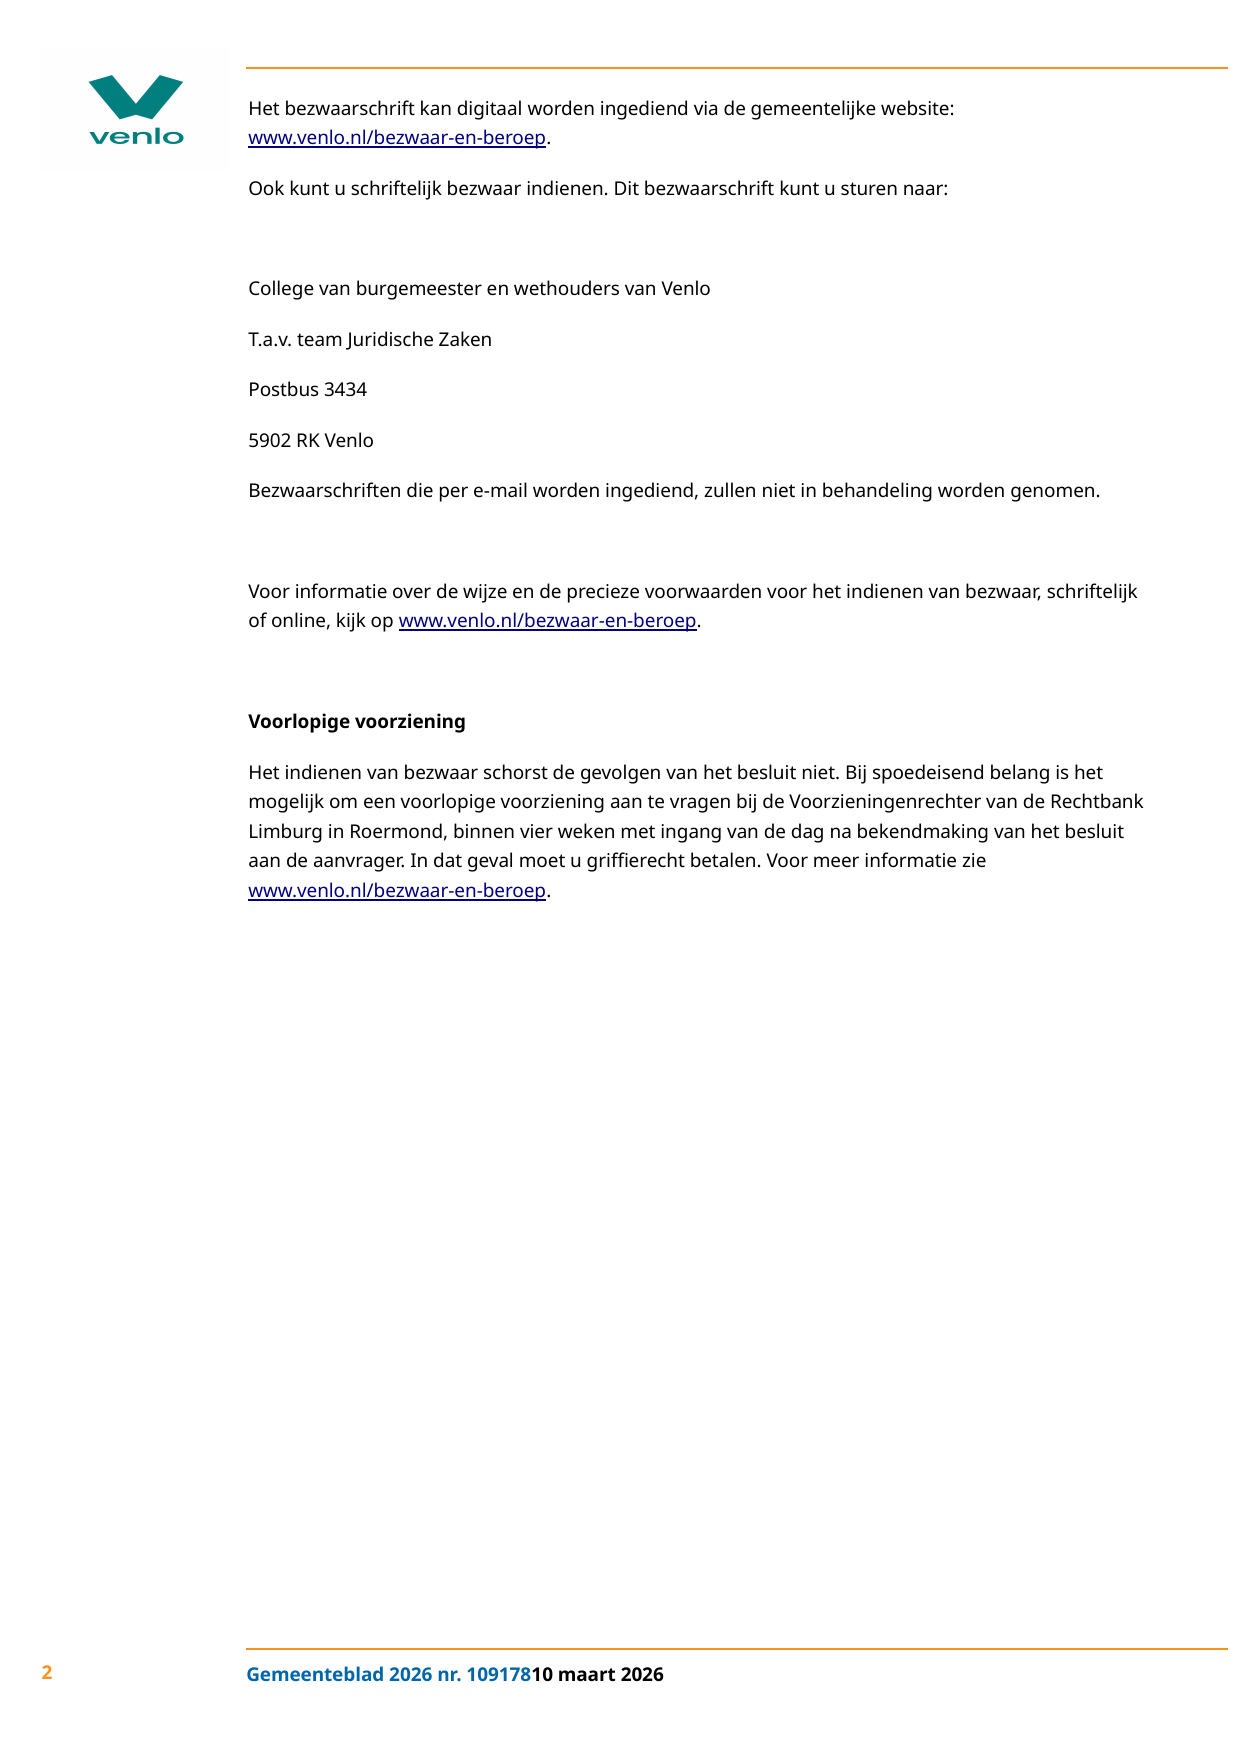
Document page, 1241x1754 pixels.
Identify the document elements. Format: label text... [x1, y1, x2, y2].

text Het indienen van bezwaar schorst de gevolgen van het besluit niet. Bij spoedeisend belang is het mogelijk om een voorlopige voorziening aan te vragen bij de Voorzieningenrechter van de Rechtbank Limburg in Roermond, binnen vier weken met ingang van de dag na bekendmaking van het besluit aan de aanvrager. In dat geval moet u griffierecht betalen. Voor meer informatie zie www.venlo.nl/bezwaar-en-beroep. [248, 759, 1152, 903]
text Voor informatie over de wijze en de precieze voorwaarden voor het indienen van bezwaar, schriftelijk of online, kijk op www.venlo.nl/bezwaar-en-beroep. [248, 578, 1152, 633]
text Het bezwaarschrift kan digitaal worden ingediend via de gemeentelijke website: www.venlo.nl/bezwaar-en-beroep. [248, 95, 1152, 150]
text Voorlopige voorziening [248, 708, 1152, 734]
text Postbus 3434 [248, 376, 1152, 402]
text Ook kunt u schriftelijk bezwaar indienen. Dit bezwaarschrift kunt u sturen naar: [248, 175, 1152, 201]
picture [41, 47, 231, 172]
text Bezwaarschriften die per e-mail worden ingediend, zullen niet in behandeling worden genomen. [248, 477, 1152, 503]
text College van burgemeester en wethouders van Venlo [248, 276, 1152, 301]
text T.a.v. team Juridische Zaken [248, 326, 1152, 352]
text 5902 RK Venlo [248, 427, 1152, 453]
